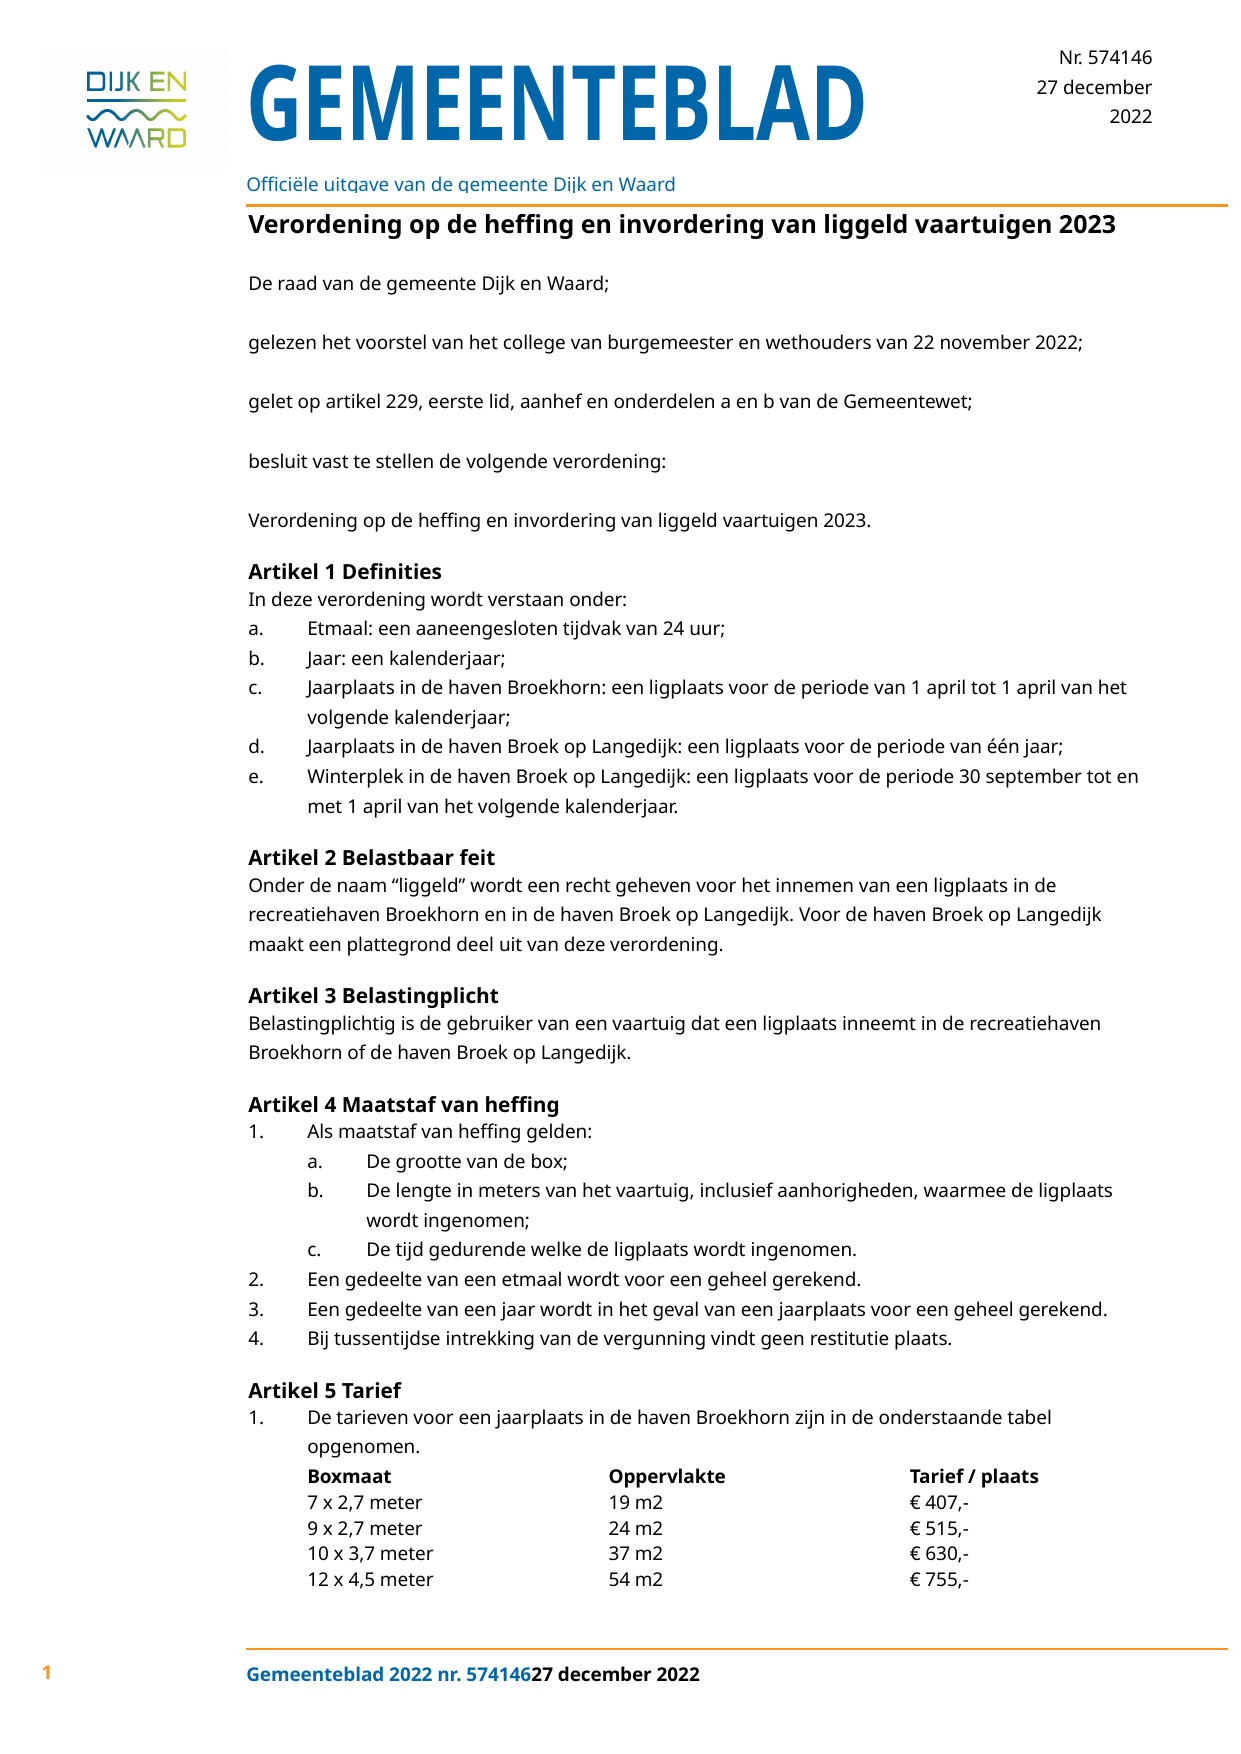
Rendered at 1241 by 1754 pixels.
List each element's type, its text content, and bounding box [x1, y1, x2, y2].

text Onder de naam “liggeld” wordt een recht geheven voor het innemen van een ligplaats in de recreatiehaven Broekhorn en in de haven Broek op Langedijk. Voor de haven Broek op Langedijk maakt een plattegrond deel uit van deze verordening. [248, 872, 1152, 957]
picture [41, 47, 231, 172]
table_cell 10 x 3,7 meter [307, 1541, 608, 1566]
table_cell € 515,- [910, 1515, 1211, 1541]
table_cell € 407,- [910, 1489, 1211, 1515]
text gelet op artikel 229, eerste lid, aanhef en onderdelen a en b van de Gemeentewet; [248, 389, 1152, 414]
list Bij tussentijdse intrekking van de vergunning vindt geen restitutie plaats. [248, 1325, 1152, 1351]
table_header Oppervlakte [608, 1464, 909, 1489]
list Jaarplaats in de haven Broek op Langedijk: een ligplaats voor de periode van één jaar; [248, 734, 1152, 759]
table_cell € 755,- [910, 1566, 1211, 1592]
list Jaarplaats in de haven Broekhorn: een ligplaats voor de periode van 1 april tot 1 april van het volgende kalenderjaar; [248, 674, 1152, 730]
text Artikel 1 Definities [248, 557, 1152, 586]
table_cell € 630,- [910, 1541, 1211, 1566]
text Verordening op de heffing en invordering van liggeld vaartuigen 2023. [248, 507, 1152, 533]
text In deze verordening wordt verstaan onder: [248, 586, 1152, 612]
text De raad van de gemeente Dijk en Waard; [248, 270, 1152, 296]
list Winterplek in de haven Broek op Langedijk: een ligplaats voor de periode 30 september tot en met 1 april van het volgende kalenderjaar. [248, 763, 1152, 819]
text Artikel 2 Belastbaar feit [248, 843, 1152, 872]
list Als maatstaf van heffing gelden: [248, 1118, 1152, 1144]
table_cell 54 m2 [608, 1566, 909, 1592]
text Verordening op de heffing en invordering van liggeld vaartuigen 2023 [248, 207, 1152, 241]
table_cell 37 m2 [608, 1541, 909, 1566]
text besluit vast te stellen de volgende verordening: [248, 448, 1152, 473]
table_header Tarief / plaats [910, 1464, 1211, 1489]
list Een gedeelte van een jaar wordt in het geval van een jaarplaats voor een geheel gerekend. [248, 1296, 1152, 1321]
text Belastingplichtig is de gebruiker van een vaartuig dat een ligplaats inneemt in de recreatiehaven Broekhorn of de haven Broek op Langedijk. [248, 1010, 1152, 1065]
list De tijd gedurende welke de ligplaats wordt ingenomen. [307, 1237, 1152, 1262]
table_cell 19 m2 [608, 1489, 909, 1515]
text Artikel 3 Belastingplicht [248, 981, 1152, 1010]
list De grootte van de box; [307, 1148, 1152, 1173]
list Een gedeelte van een etmaal wordt voor een geheel gerekend. [248, 1266, 1152, 1292]
table_header Boxmaat [307, 1464, 608, 1489]
text Artikel 4 Maatstaf van heffing [248, 1090, 1152, 1118]
table_cell 9 x 2,7 meter [307, 1515, 608, 1541]
list Jaar: een kalenderjaar; [248, 645, 1152, 671]
text Artikel 5 Tarief [248, 1376, 1152, 1404]
list Etmaal: een aaneengesloten tijdvak van 24 uur; [248, 615, 1152, 641]
list De lengte in meters van het vaartuig, inclusief aanhorigheden, waarmee de ligplaats wordt ingenomen; [307, 1177, 1152, 1233]
table_cell 7 x 2,7 meter [307, 1489, 608, 1515]
table_cell 24 m2 [608, 1515, 909, 1541]
list De tarieven voor een jaarplaats in de haven Broekhorn zijn in de onderstaande tabel opgenomen. [248, 1404, 1152, 1459]
table_cell 12 x 4,5 meter [307, 1566, 608, 1592]
text gelezen het voorstel van het college van burgemeester en wethouders van 22 november 2022; [248, 329, 1152, 355]
